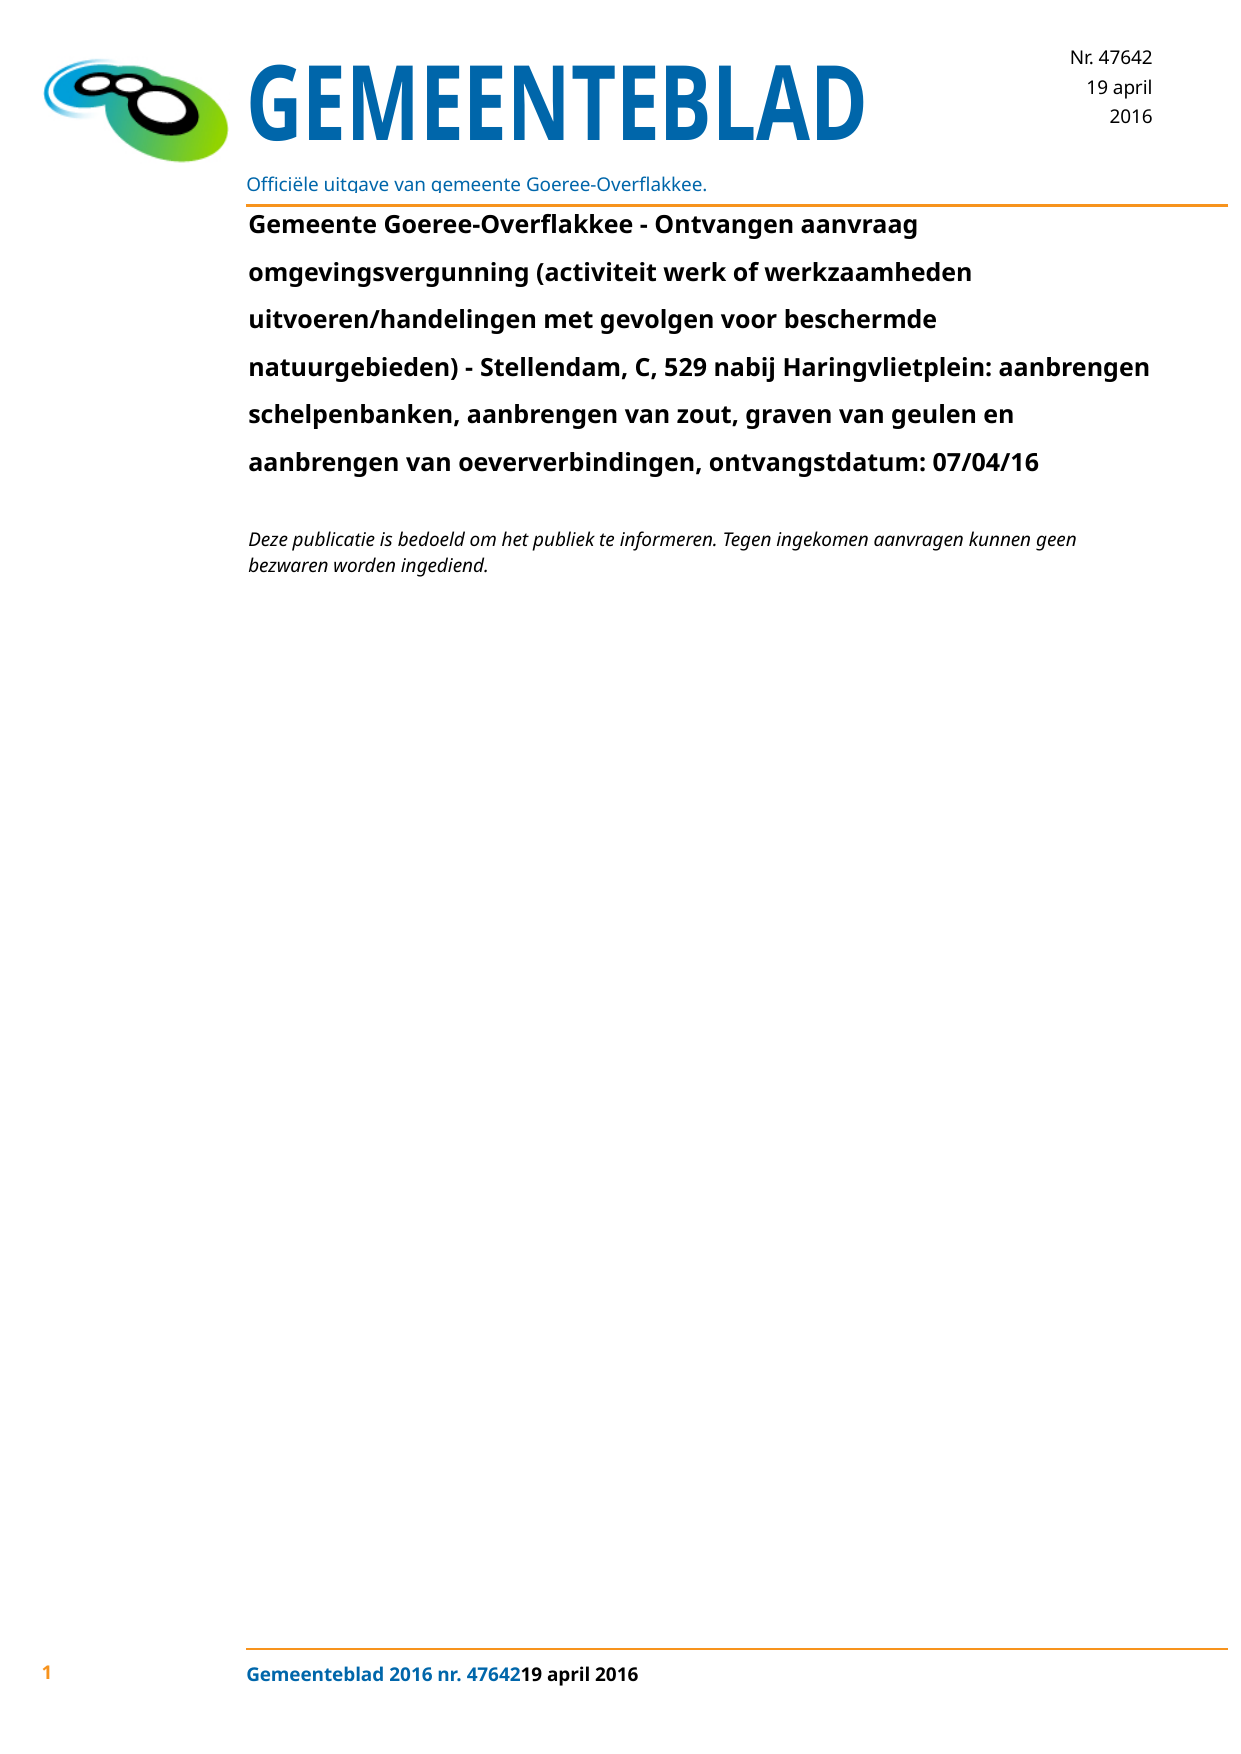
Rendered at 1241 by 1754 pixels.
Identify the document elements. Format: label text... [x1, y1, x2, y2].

text Gemeente Goeree-Overflakkee - Ontvangen aanvraag omgevingsvergunning (activiteit werk of werkzaamheden uitvoeren/handelingen met gevolgen voor beschermde natuurgebieden) - Stellendam, C, 529 nabij Haringvlietplein: aanbrengen schelpenbanken, aanbrengen van zout, graven van geulen en aanbrengen van oeververbindingen, ontvangstdatum: 07/04/16 [248, 207, 1152, 479]
picture [41, 47, 231, 172]
text Deze publicatie is bedoeld om het publiek te informeren. Tegen ingekomen aanvragen kunnen geen bezwaren worden ingediend. [248, 527, 1152, 578]
